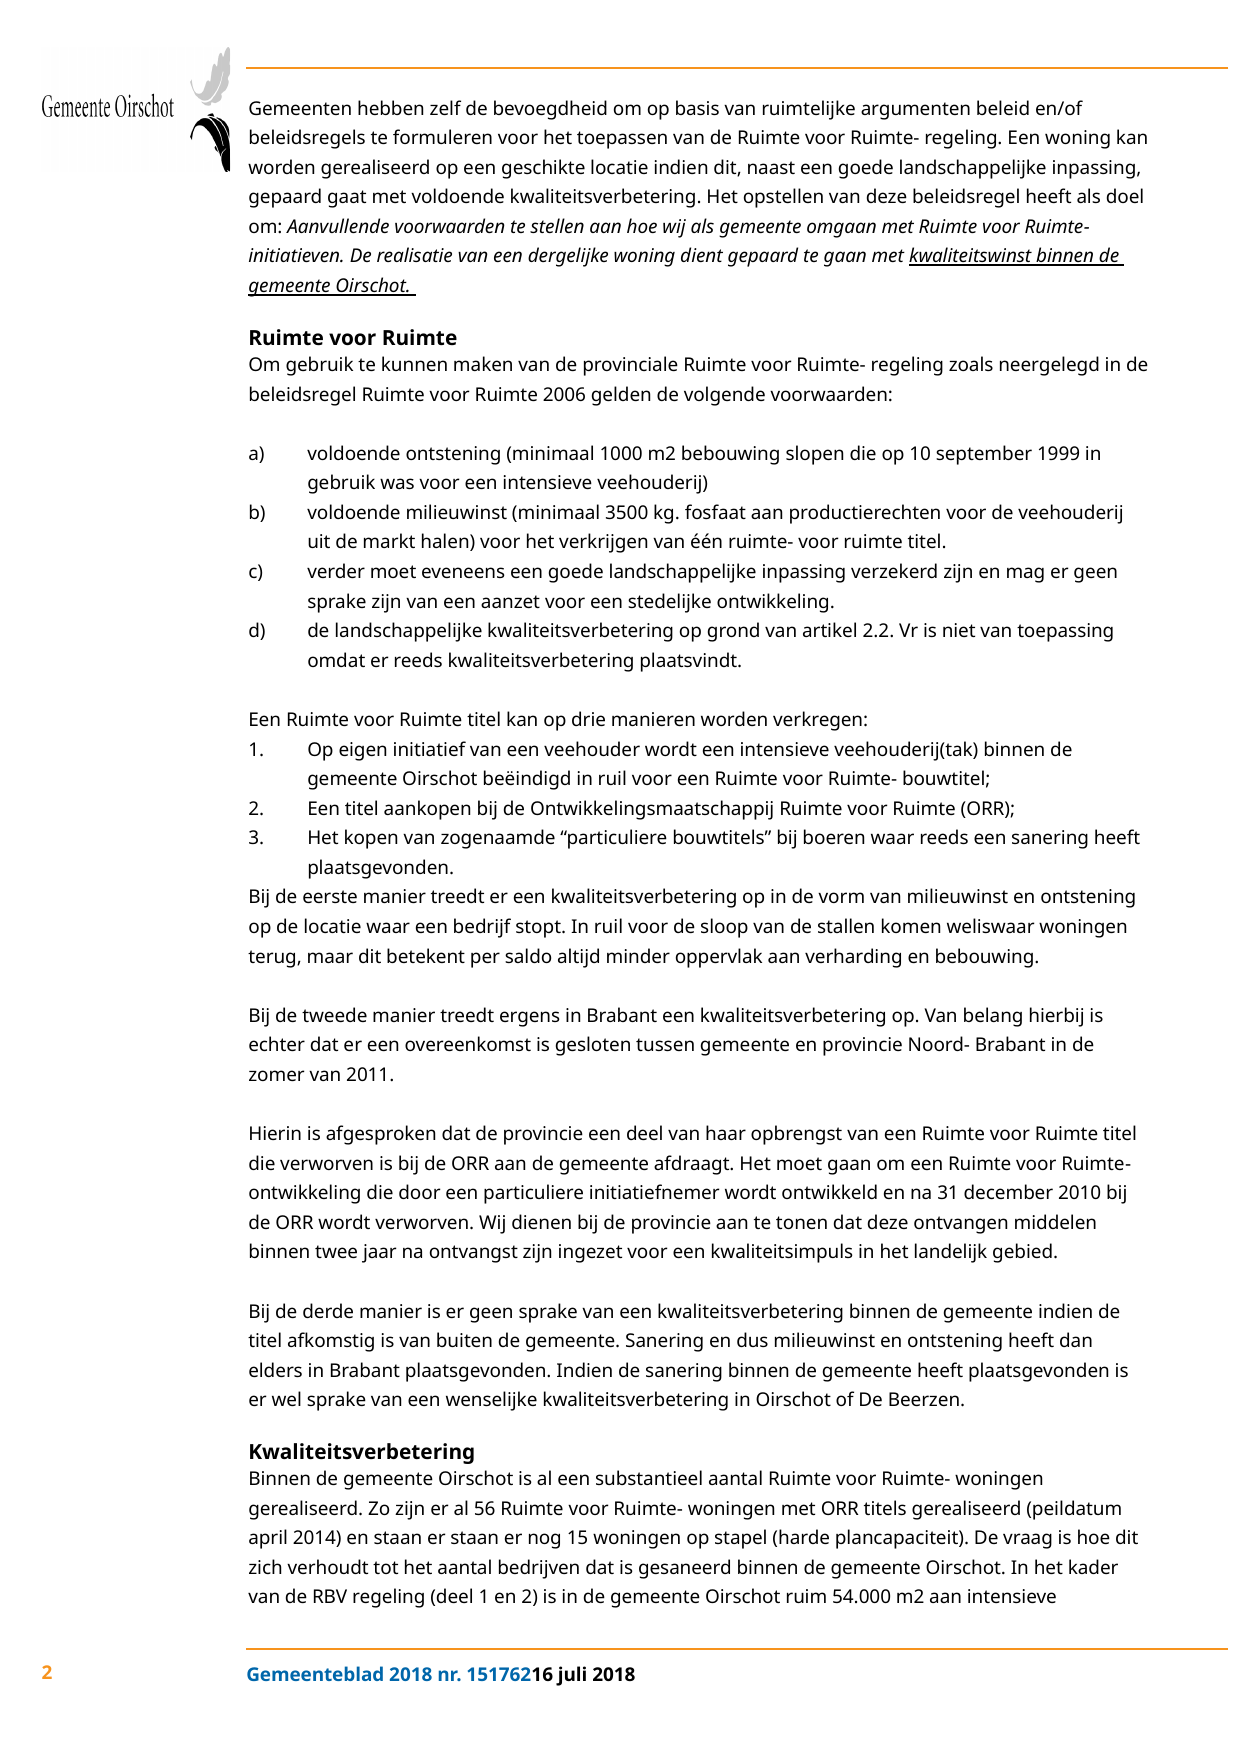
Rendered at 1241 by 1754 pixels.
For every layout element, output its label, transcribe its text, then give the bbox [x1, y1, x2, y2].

list Op eigen initiatief van een veehouder wordt een intensieve veehouderij(tak) binnen de gemeente Oirschot beëindigd in ruil voor een Ruimte voor Ruimte- bouwtitel; [248, 736, 1152, 791]
text Een Ruimte voor Ruimte titel kan op drie manieren worden verkregen: [248, 706, 1152, 732]
list Een titel aankopen bij de Ontwikkelingsmaatschappij Ruimte voor Ruimte (ORR); [248, 795, 1152, 821]
text Kwaliteitsverbetering [248, 1437, 1152, 1465]
text Bij de eerste manier treedt er een kwaliteitsverbetering op in de vorm van milieuwinst en ontstening op de locatie waar een bedrijf stopt. In ruil voor de sloop van de stallen komen weliswaar woningen terug, maar dit betekent per saldo altijd minder oppervlak aan verharding en bebouwing. [248, 884, 1152, 968]
text Om gebruik te kunnen maken van de provinciale Ruimte voor Ruimte- regeling zoals neergelegd in de beleidsregel Ruimte voor Ruimte 2006 gelden de volgende voorwaarden: [248, 351, 1152, 406]
list voldoende milieuwinst (minimaal 3500 kg. fosfaat aan productierechten voor de veehouderij uit de markt halen) voor het verkrijgen van één ruimte- voor ruimte titel. [248, 499, 1152, 554]
text Bij de derde manier is er geen sprake van een kwaliteitsverbetering binnen de gemeente indien de titel afkomstig is van buiten de gemeente. Sanering en dus milieuwinst en ontstening heeft dan elders in Brabant plaatsgevonden. Indien de sanering binnen de gemeente heeft plaatsgevonden is er wel sprake van een wenselijke kwaliteitsverbetering in Oirschot of De Beerzen. [248, 1298, 1152, 1412]
text Bij de tweede manier treedt ergens in Brabant een kwaliteitsverbetering op. Van belang hierbij is echter dat er een overeenkomst is gesloten tussen gemeente en provincie Noord- Brabant in de zomer van 2011. [248, 1002, 1152, 1087]
picture [41, 47, 231, 172]
list voldoende ontstening (minimaal 1000 m2 bebouwing slopen die op 10 september 1999 in gebruik was voor een intensieve veehouderij) [248, 440, 1152, 495]
text Binnen de gemeente Oirschot is al een substantieel aantal Ruimte voor Ruimte- woningen gerealiseerd. Zo zijn er al 56 Ruimte voor Ruimte- woningen met ORR titels gerealiseerd (peildatum april 2014) en staan er staan er nog 15 woningen op stapel (harde plancapaciteit). De vraag is hoe dit zich verhoudt tot het aantal bedrijven dat is gesaneerd binnen de gemeente Oirschot. In het kader van de RBV regeling (deel 1 en 2) is in de gemeente Oirschot ruim 54.000 m2 aan intensieve [248, 1465, 1152, 1609]
list de landschappelijke kwaliteitsverbetering op grond van artikel 2.2. Vr is niet van toepassing omdat er reeds kwaliteitsverbetering plaatsvindt. [248, 617, 1152, 673]
text Ruimte voor Ruimte [248, 323, 1152, 351]
list verder moet eveneens een goede landschappelijke inpassing verzekerd zijn en mag er geen sprake zijn van een aanzet voor een stedelijke ontwikkeling. [248, 558, 1152, 613]
text Gemeenten hebben zelf de bevoegdheid om op basis van ruimtelijke argumenten beleid en/of beleidsregels te formuleren voor het toepassen van de Ruimte voor Ruimte- regeling. Een woning kan worden gerealiseerd op een geschikte locatie indien dit, naast een goede landschappelijke inpassing, gepaard gaat met voldoende kwaliteitsverbetering. Het opstellen van deze beleidsregel heeft als doel om: Aanvullende voorwaarden te stellen aan hoe wij als gemeente omgaan met Ruimte voor Ruimte­initiatieven. De realisatie van een dergelijke woning dient gepaard te gaan met kwaliteitswinst binnen de gemeente Oirschot. [248, 95, 1152, 298]
text Hierin is afgesproken dat de provincie een deel van haar opbrengst van een Ruimte voor Ruimte titel die verworven is bij de ORR aan de gemeente afdraagt. Het moet gaan om een Ruimte voor Ruimte­ontwikkeling die door een particuliere initiatiefnemer wordt ontwikkeld en na 31 december 2010 bij de ORR wordt verworven. Wij dienen bij de provincie aan te tonen dat deze ontvangen middelen binnen twee jaar na ontvangst zijn ingezet voor een kwaliteitsimpuls in het landelijk gebied. [248, 1120, 1152, 1264]
list Het kopen van zogenaamde “particuliere bouwtitels” bij boeren waar reeds een sanering heeft plaatsgevonden. [248, 824, 1152, 880]
